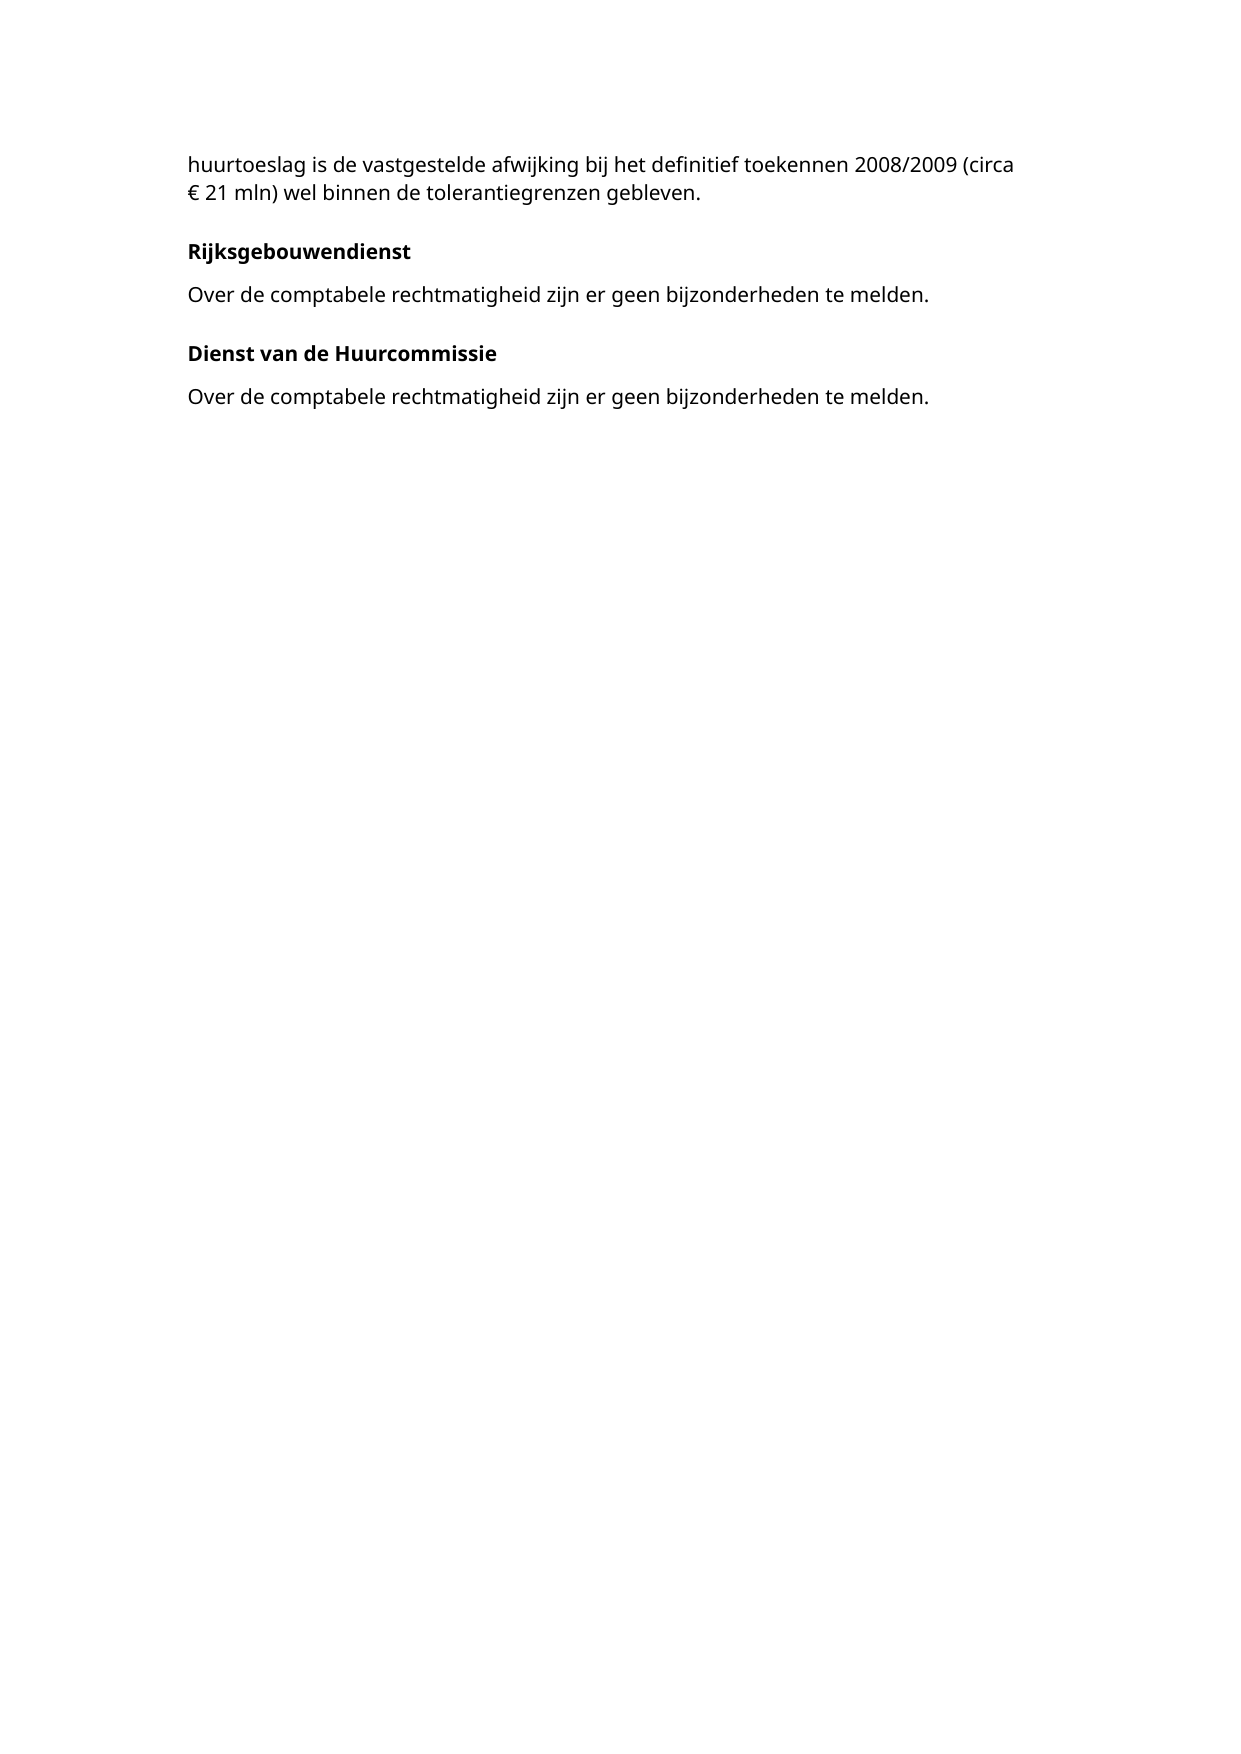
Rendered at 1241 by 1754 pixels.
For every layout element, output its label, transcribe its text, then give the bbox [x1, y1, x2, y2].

text huurtoeslag is de vastgestelde afwijking bij het definitief toekennen 2008/2009 (circa € 21 mln) wel binnen de tolerantiegrenzen gebleven. [187, 150, 1053, 207]
text Over de comptabele rechtmatigheid zijn er geen bijzonderheden te melden. [187, 280, 1053, 309]
text Over de comptabele rechtmatigheid zijn er geen bijzonderheden te melden. [187, 382, 1053, 411]
text Dienst van de Huurcommissie [187, 339, 1053, 367]
text Rijksgebouwendienst [187, 237, 1053, 265]
